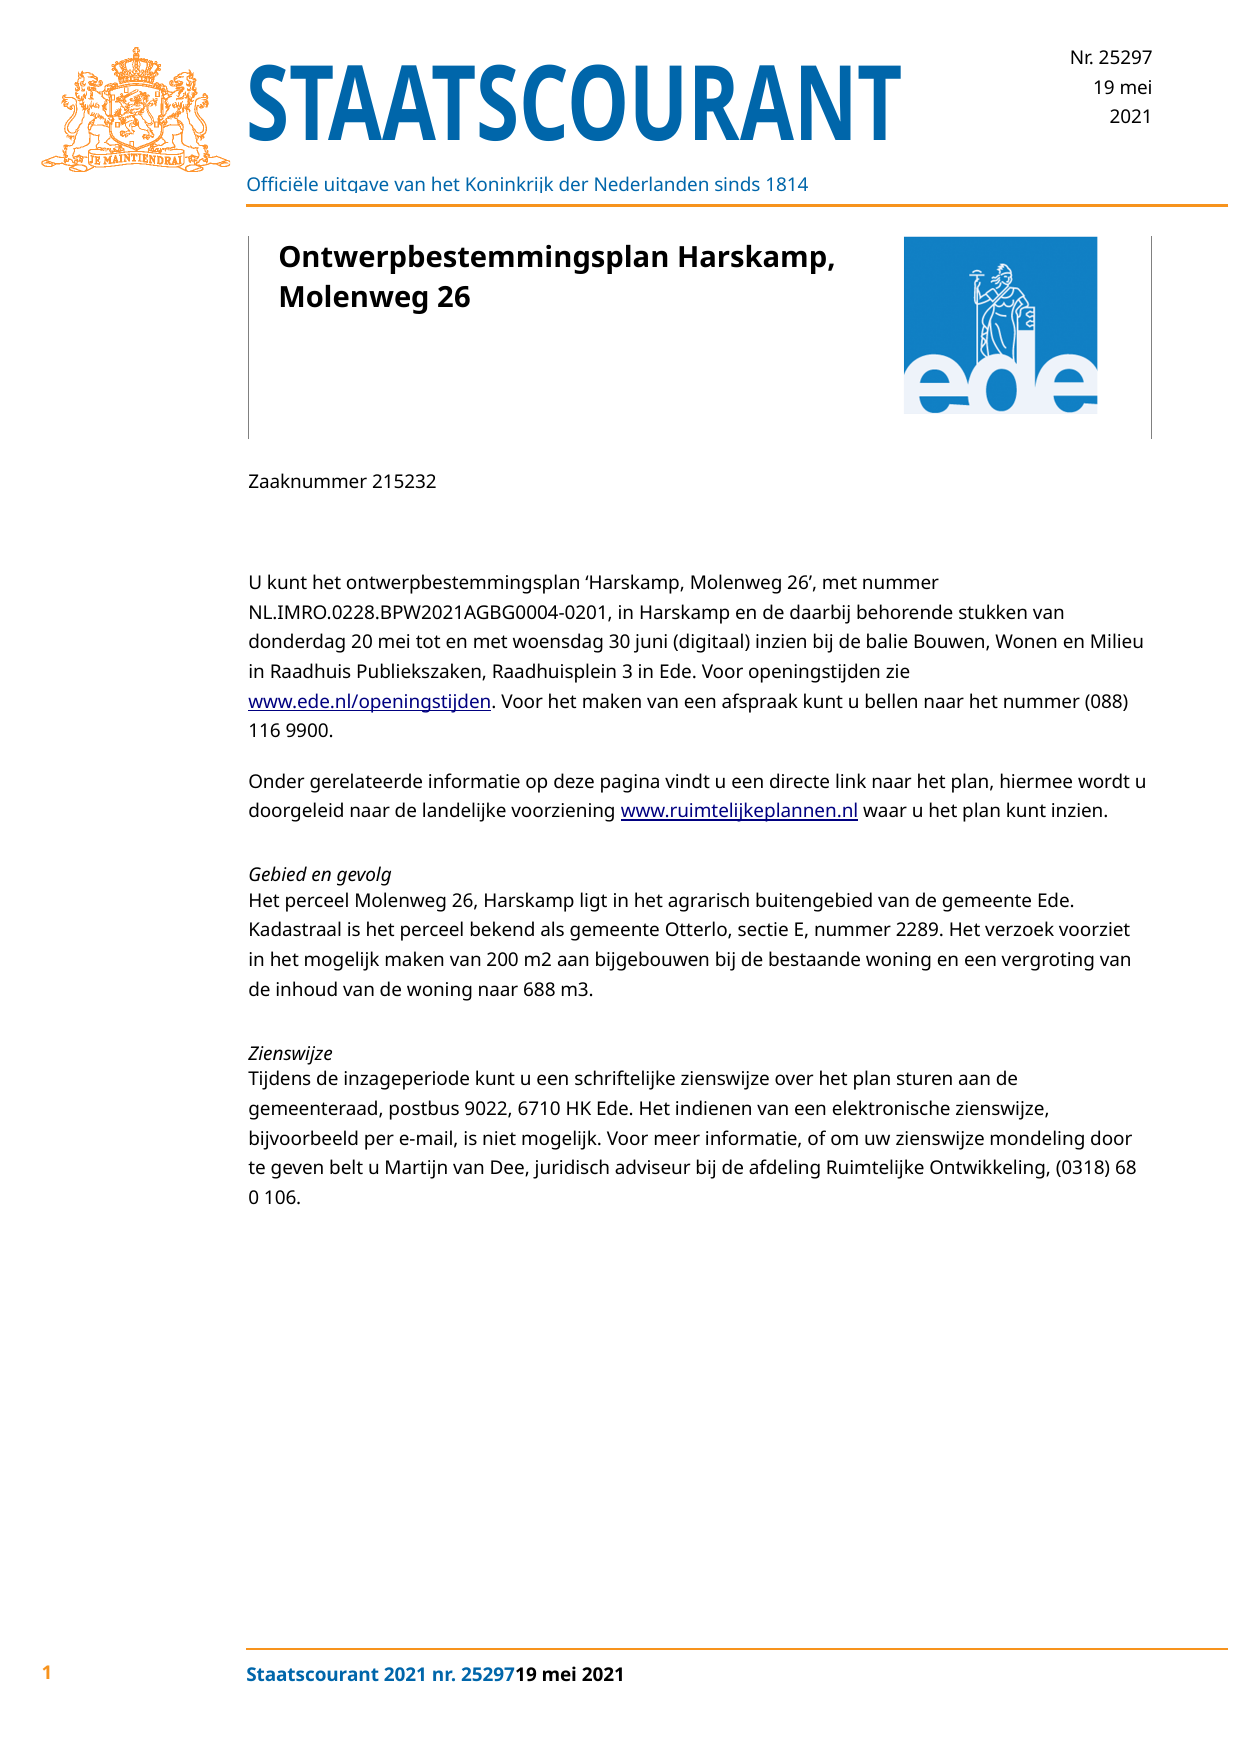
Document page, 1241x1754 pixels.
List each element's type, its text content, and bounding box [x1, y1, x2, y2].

text Gebied en gevolg [248, 861, 1152, 887]
text Het perceel Molenweg 26, Harskamp ligt in het agrarisch buitengebied van de gemeente Ede. Kadastraal is het perceel bekend als gemeente Otterlo, sectie E, nummer 2289. Het verzoek voorziet in het mogelijk maken van 200 m2 aan bijgebouwen bij de bestaande woning en een vergroting van de inhoud van de woning naar 688 m3. [248, 887, 1152, 1002]
text Onder gerelateerde informatie op deze pagina vindt u een directe link naar het plan, hiermee wordt u doorgeleid naar de landelijke voorziening www.ruimtelijkeplannen.nl waar u het plan kunt inzien. [248, 768, 1152, 823]
text Zaaknummer 215232 [248, 469, 1152, 494]
table_header Ontwerpbestemmingsplan Harskamp, Molenweg 26 [249, 236, 850, 439]
table_header [1098, 236, 1151, 413]
picture [41, 47, 231, 172]
picture [903, 236, 1098, 414]
table_header [850, 236, 903, 413]
text U kunt het ontwerpbestemmingsplan ‘Harskamp, Molenweg 26’, met nummer NL.IMRO.0228.BPW2021AGBG0004-0201, in Harskamp en de daarbij behorende stukken van donderdag 20 mei tot en met woensdag 30 juni (digitaal) inzien bij de balie Bouwen, Wonen en Milieu in Raadhuis Publiekszaken, Raadhuisplein 3 in Ede. Voor openingstijden zie www.ede.nl/openingstijden. Voor het maken van een afspraak kunt u bellen naar het nummer (088) 116 9900. [248, 569, 1152, 743]
table_header [850, 414, 1151, 439]
text Tijdens de inzageperiode kunt u een schriftelijke zienswijze over het plan sturen aan de gemeenteraad, postbus 9022, 6710 HK Ede. Het indienen van een elektronische zienswijze, bijvoorbeeld per e-mail, is niet mogelijk. Voor meer informatie, of om uw zienswijze mondeling door te geven belt u Martijn van Dee, juridisch adviseur bij de afdeling Ruimtelijke Ontwikkeling, (0318) 68 0 106. [248, 1066, 1152, 1209]
text Zienswijze [248, 1040, 1152, 1066]
